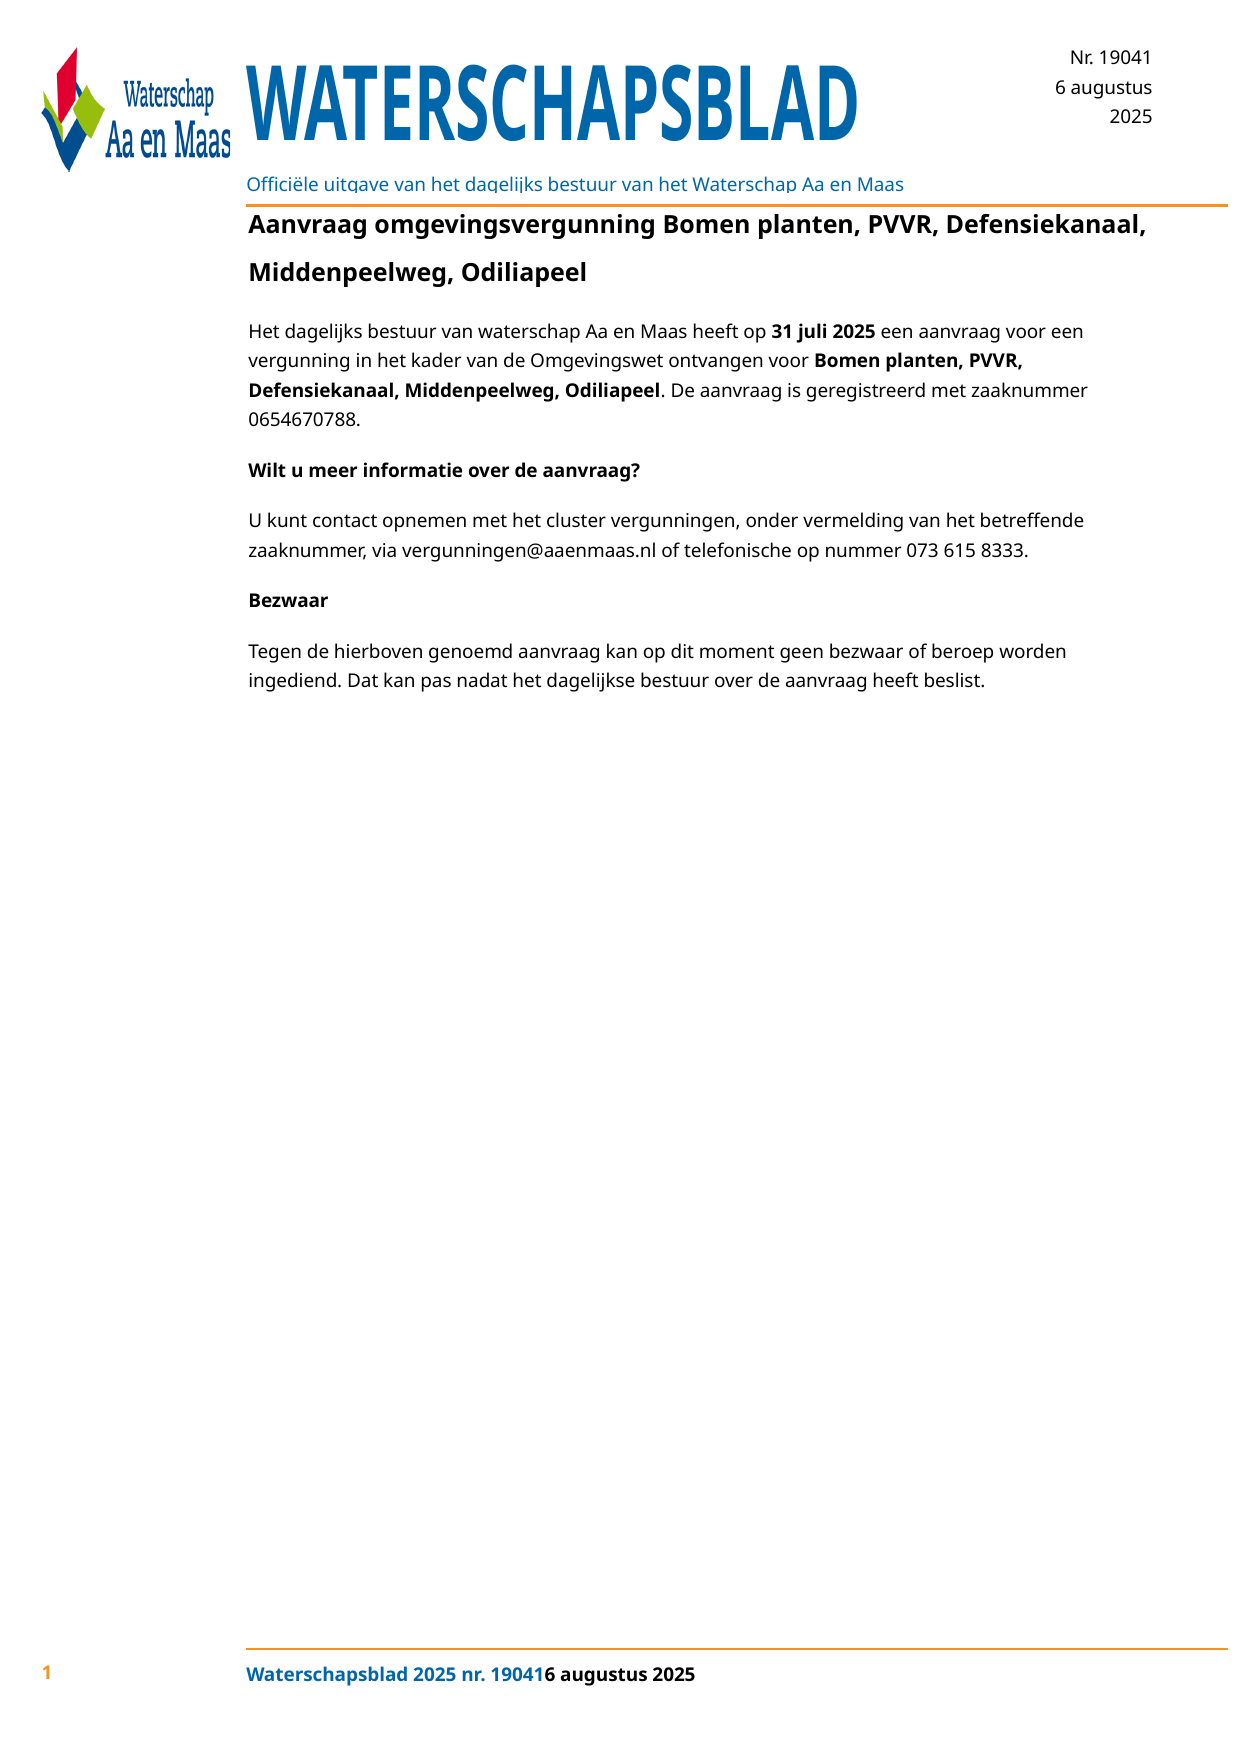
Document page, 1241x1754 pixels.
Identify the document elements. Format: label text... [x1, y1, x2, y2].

text Bezwaar [248, 587, 1152, 613]
text Het dagelijks bestuur van waterschap Aa en Maas heeft op 31 juli 2025 een aanvraag voor een vergunning in het kader van de Omgevingswet ontvangen voor Bomen planten, PVVR, Defensiekanaal, Middenpeelweg, Odiliapeel. De aanvraag is geregistreerd met zaaknummer 0654670788. [248, 318, 1152, 432]
text U kunt contact opnemen met het cluster vergunningen, onder vermelding van het betreffende zaaknummer, via vergunningen@aaenmaas.nl of telefonische op nummer 073 615 8333. [248, 507, 1152, 563]
picture [41, 47, 231, 172]
text Tegen de hierboven genoemd aanvraag kan op dit moment geen bezwaar of beroep worden ingediend. Dat kan pas nadat het dagelijkse bestuur over de aanvraag heeft beslist. [248, 638, 1152, 693]
text Aanvraag omgevingsvergunning Bomen planten, PVVR, Defensiekanaal, Middenpeelweg, Odiliapeel [248, 207, 1152, 288]
text Wilt u meer informatie over de aanvraag? [248, 457, 1152, 483]
